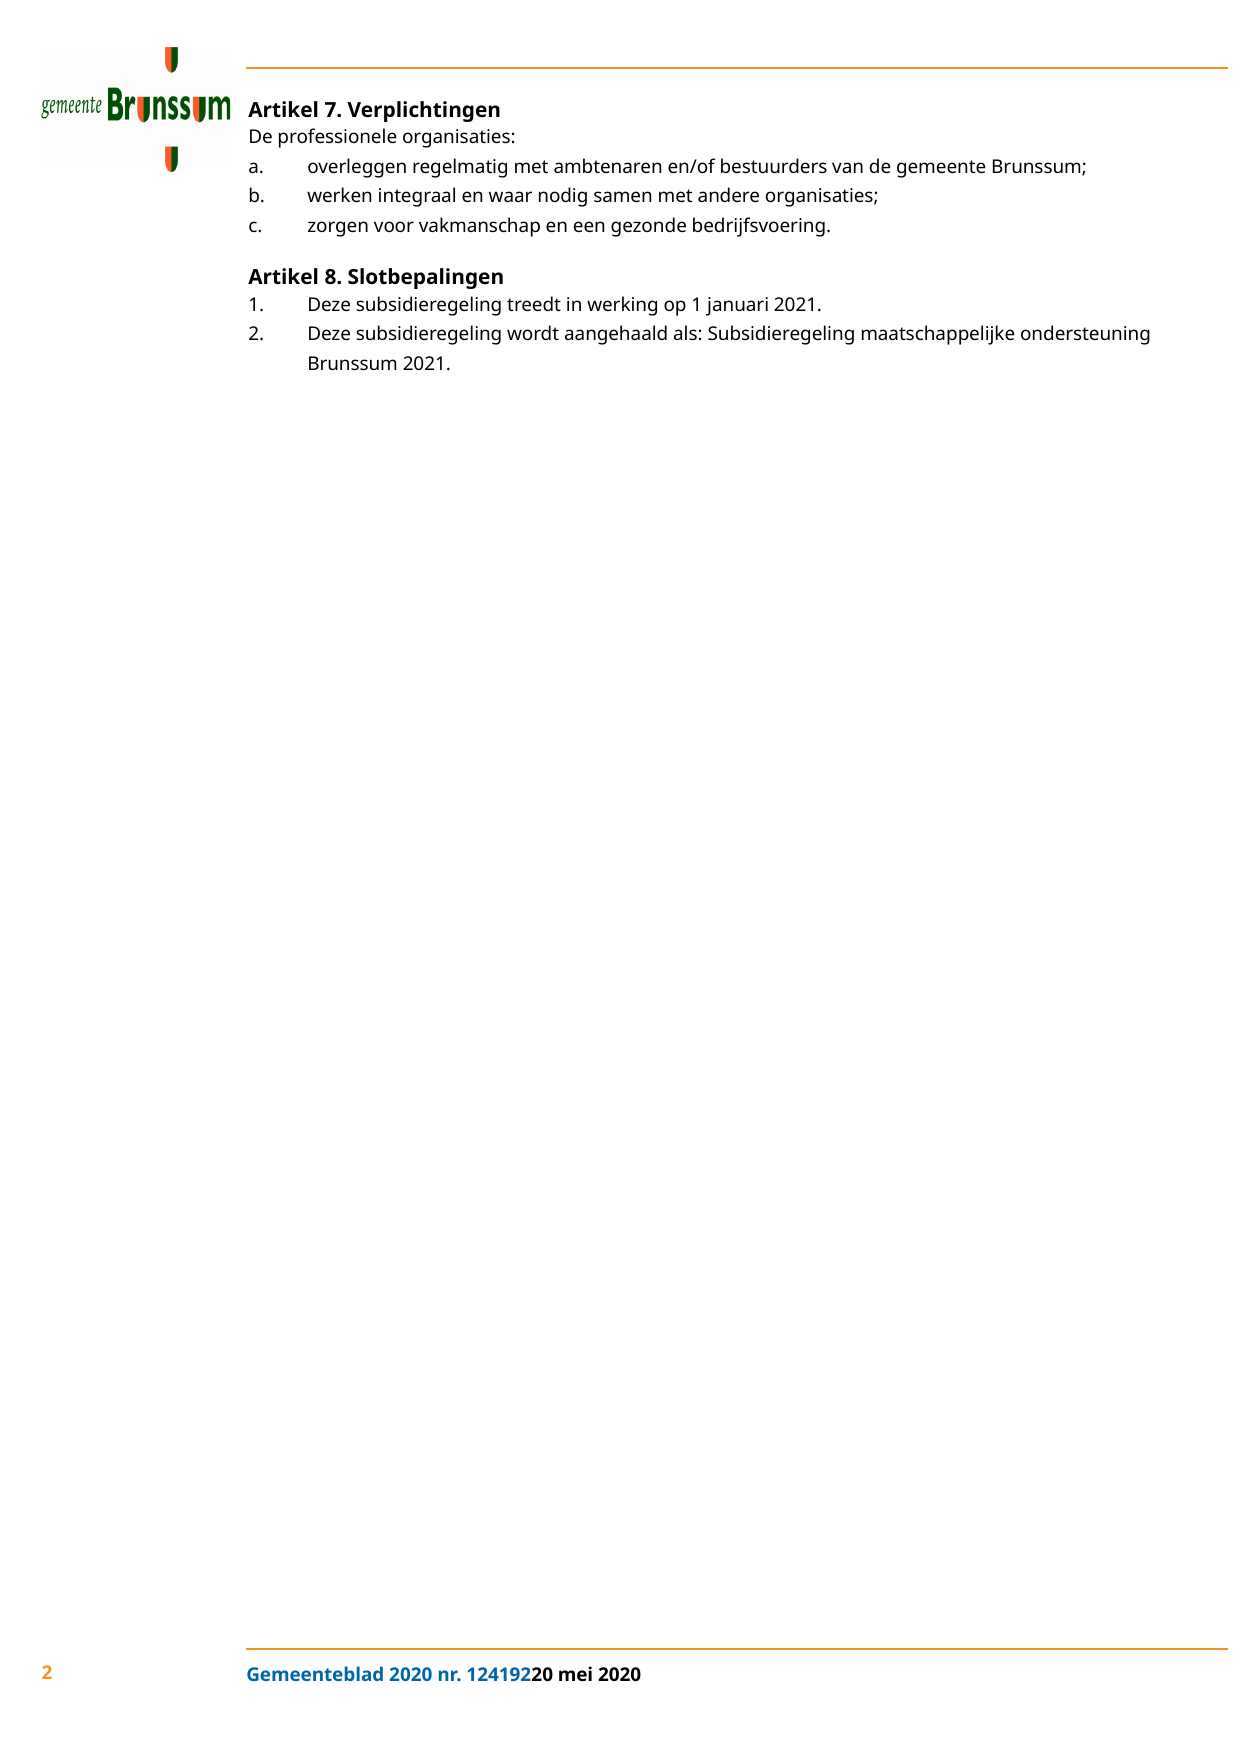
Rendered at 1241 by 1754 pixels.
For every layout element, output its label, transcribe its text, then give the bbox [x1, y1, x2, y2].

picture [41, 47, 231, 172]
list Deze subsidieregeling treedt in werking op 1 januari 2021. [248, 291, 1152, 317]
list overleggen regelmatig met ambtenaren en/of bestuurders van de gemeente Brunssum; [248, 153, 1152, 178]
text De professionele organisaties: [248, 123, 1152, 149]
text Artikel 8. Slotbepalingen [248, 262, 1152, 291]
list zorgen voor vakmanschap en een gezonde bedrijfsvoering. [248, 212, 1152, 238]
text Artikel 7. Verplichtingen [248, 95, 1152, 123]
list Deze subsidieregeling wordt aangehaald als: Subsidieregeling maatschappelijke ondersteuning Brunssum 2021. [248, 320, 1152, 376]
list werken integraal en waar nodig samen met andere organisaties; [248, 182, 1152, 208]
